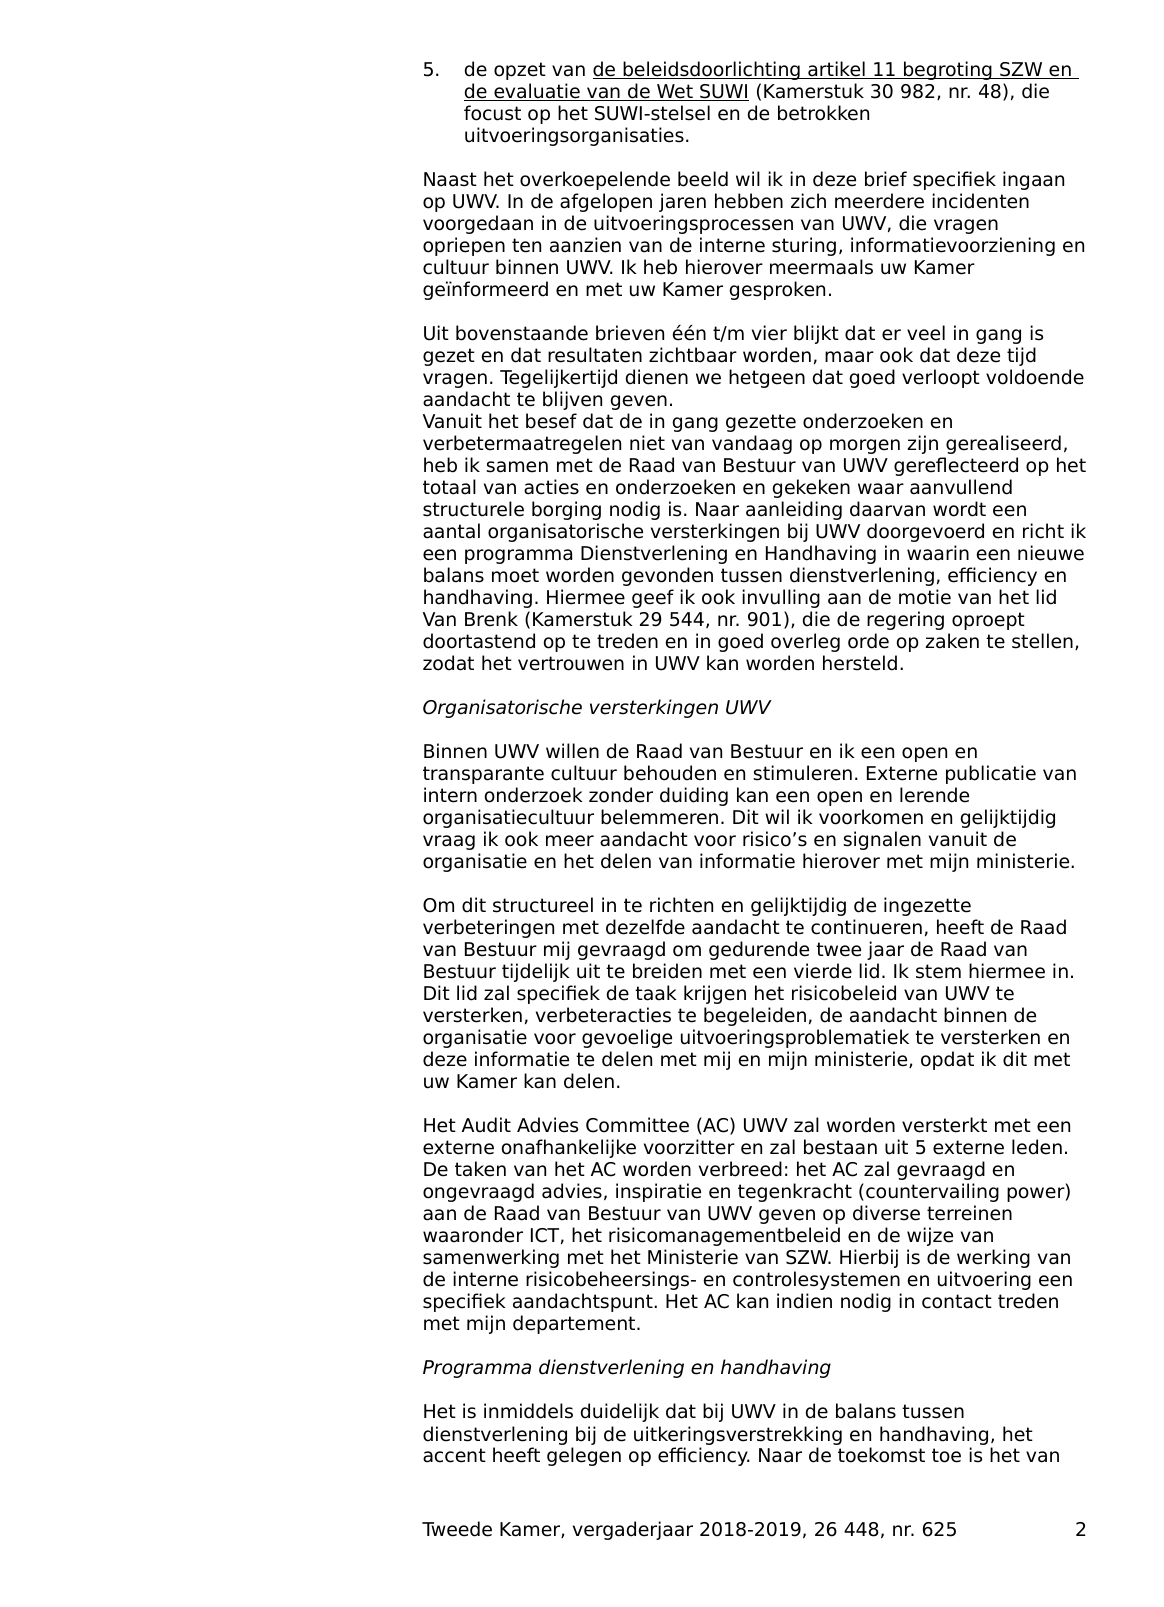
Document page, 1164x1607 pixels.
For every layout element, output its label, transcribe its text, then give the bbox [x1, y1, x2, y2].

text 5. de opzet van de beleidsdoorlichting artikel 11 begroting SZW en de evaluatie van de Wet SUWI (Kamerstuk 30 982, nr. 48), die focust op het SUWI-stelsel en de betrokken uitvoeringsorganisaties. [422, 59, 1087, 147]
text Binnen UWV willen de Raad van Bestuur en ik een open en transparante cultuur behouden en stimuleren. Externe publicatie van intern onderzoek zonder duiding kan een open en lerende organisatiecultuur belemmeren. Dit wil ik voorkomen en gelijktijdig vraag ik ook meer aandacht voor risico’s en signalen vanuit de organisatie en het delen van informatie hierover met mijn ministerie. [422, 741, 1087, 873]
text Vanuit het besef dat de in gang gezette onderzoeken en verbetermaatregelen niet van vandaag op morgen zijn gerealiseerd, heb ik samen met de Raad van Bestuur van UWV gereflecteerd op het totaal van acties en onderzoeken en gekeken waar aanvullend structurele borging nodig is. Naar aanleiding daarvan wordt een aantal organisatorische versterkingen bij UWV doorgevoerd en richt ik een programma Dienstverlening en Handhaving in waarin een nieuwe balans moet worden gevonden tussen dienstverlening, efficiency en handhaving. Hiermee geef ik ook invulling aan de motie van het lid Van Brenk (Kamerstuk 29 544, nr. 901), die de regering oproept doortastend op te treden en in goed overleg orde op zaken te stellen, zodat het vertrouwen in UWV kan worden hersteld. [422, 411, 1087, 675]
text Naast het overkoepelende beeld wil ik in deze brief specifiek ingaan op UWV. In de afgelopen jaren hebben zich meerdere incidenten voorgedaan in de uitvoeringsprocessen van UWV, die vragen opriepen ten aanzien van de interne sturing, informatievoorziening en cultuur binnen UWV. Ik heb hierover meermaals uw Kamer geïnformeerd en met uw Kamer gesproken. [422, 169, 1087, 301]
text Het is inmiddels duidelijk dat bij UWV in de balans tussen dienstverlening bij de uitkeringsverstrekking en handhaving, het accent heeft gelegen op efficiency. Naar de toekomst toe is het van [422, 1401, 1087, 1467]
text Uit bovenstaande brieven één t/m vier blijkt dat er veel in gang is gezet en dat resultaten zichtbaar worden, maar ook dat deze tijd vragen. Tegelijkertijd dienen we hetgeen dat goed verloopt voldoende aandacht te blijven geven. [422, 323, 1087, 411]
text Om dit structureel in te richten en gelijktijdig de ingezette verbeteringen met dezelfde aandacht te continueren, heeft de Raad van Bestuur mij gevraagd om gedurende twee jaar de Raad van Bestuur tijdelijk uit te breiden met een vierde lid. Ik stem hiermee in. Dit lid zal specifiek de taak krijgen het risicobeleid van UWV te versterken, verbeteracties te begeleiden, de aandacht binnen de organisatie voor gevoelige uitvoeringsproblematiek te versterken en deze informatie te delen met mij en mijn ministerie, opdat ik dit met uw Kamer kan delen. [422, 895, 1087, 1093]
subtitle Organisatorische versterkingen UWV [422, 697, 1087, 719]
subtitle Programma dienstverlening en handhaving [422, 1357, 1087, 1379]
text Het Audit Advies Committee (AC) UWV zal worden versterkt met een externe onafhankelijke voorzitter en zal bestaan uit 5 externe leden. De taken van het AC worden verbreed: het AC zal gevraagd en ongevraagd advies, inspiratie en tegenkracht (countervailing power) aan de Raad van Bestuur van UWV geven op diverse terreinen waaronder ICT, het risicomanagementbeleid en de wijze van samenwerking met het Ministerie van SZW. Hierbij is de werking van de interne risicobeheersings- en controlesystemen en uitvoering een specifiek aandachtspunt. Het AC kan indien nodig in contact treden met mijn departement. [422, 1115, 1087, 1335]
